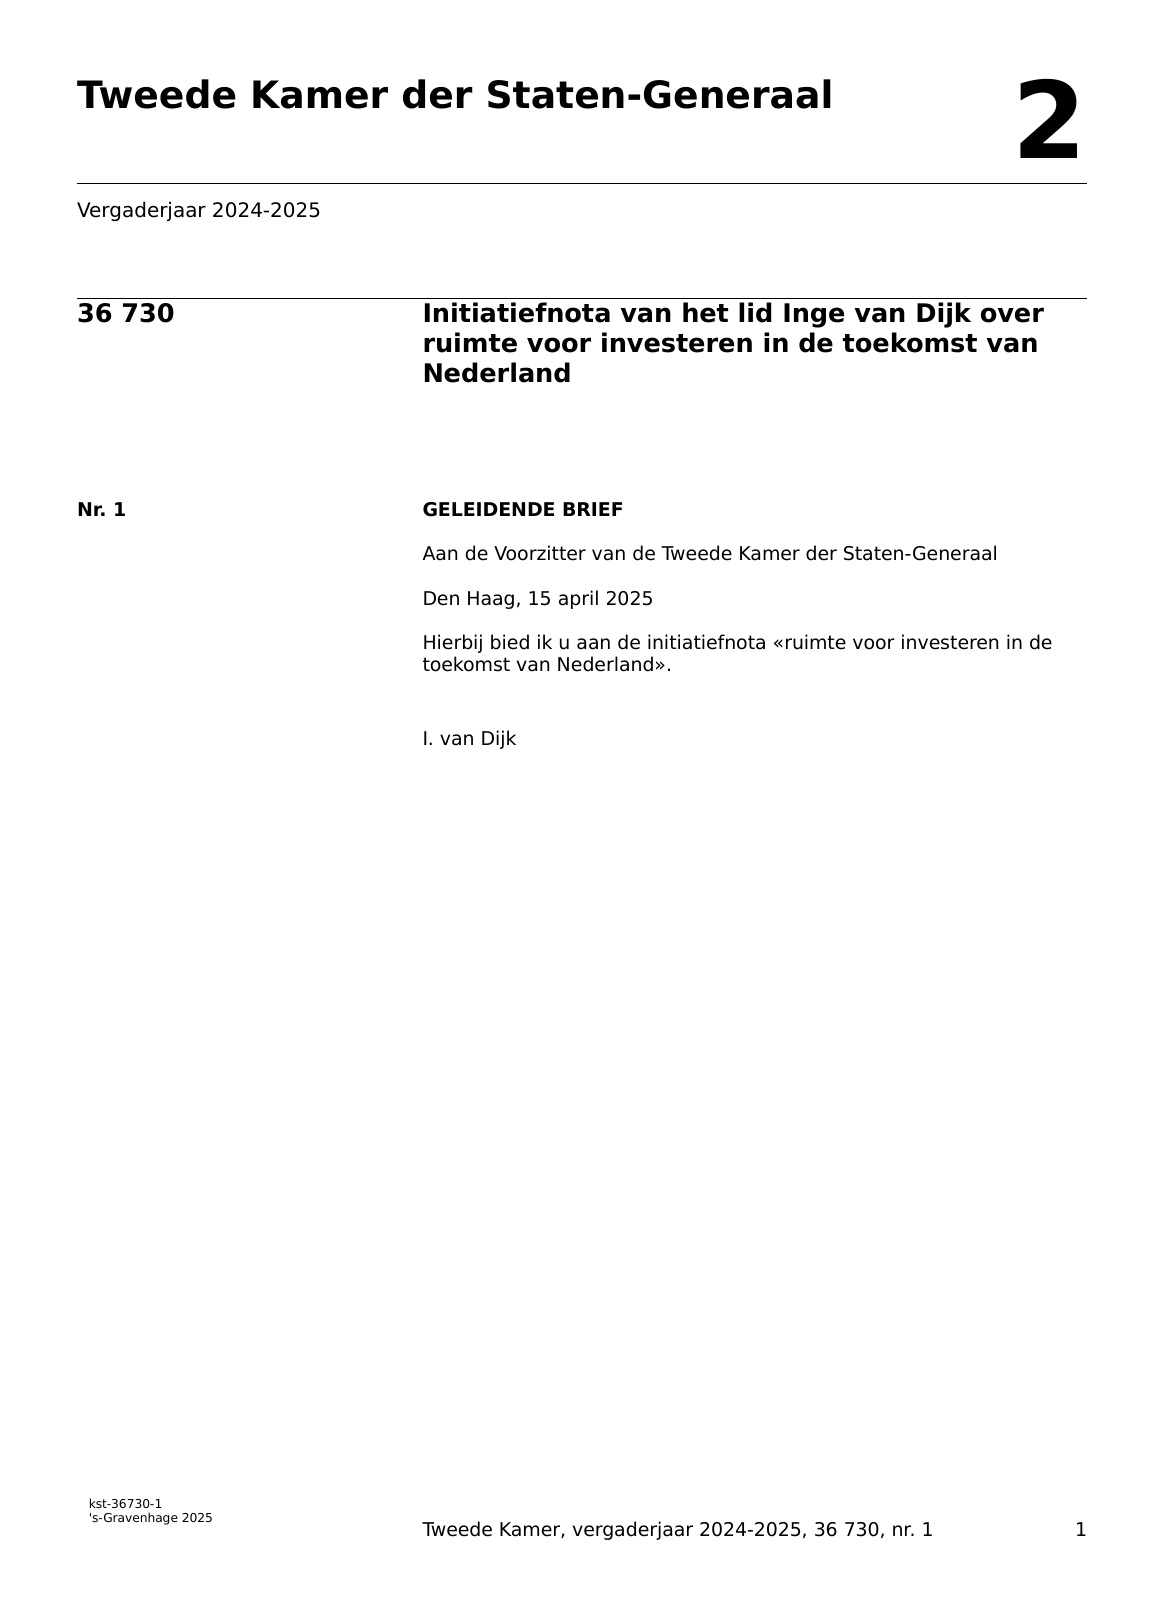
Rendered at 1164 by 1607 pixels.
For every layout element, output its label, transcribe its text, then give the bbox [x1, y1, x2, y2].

subtitle Nr. 1 GELEIDENDE BRIEF [77, 499, 1087, 521]
text I. van Dijk [422, 706, 1087, 749]
text Den Haag, 15 april 2025 [422, 587, 1087, 609]
subtitle 36 730 Initiatiefnota van het lid Inge van Dijk over ruimte voor investeren in de toekomst van Nederland [77, 299, 1087, 388]
table_cell Vergaderjaar 2024-2025 [77, 184, 1087, 298]
table_header 2 [886, 59, 1087, 183]
text 's-Gravenhage 2025 [88, 1511, 323, 1525]
text Hierbij bied ik u aan de initiatiefnota «ruimte voor investeren in de toekomst van Nederland». [422, 632, 1087, 676]
text Aan de Voorzitter van de Tweede Kamer der Staten-Generaal [422, 543, 1087, 565]
table_header Tweede Kamer der Staten-Generaal [77, 59, 886, 183]
text kst-36730-1 [88, 1497, 323, 1511]
